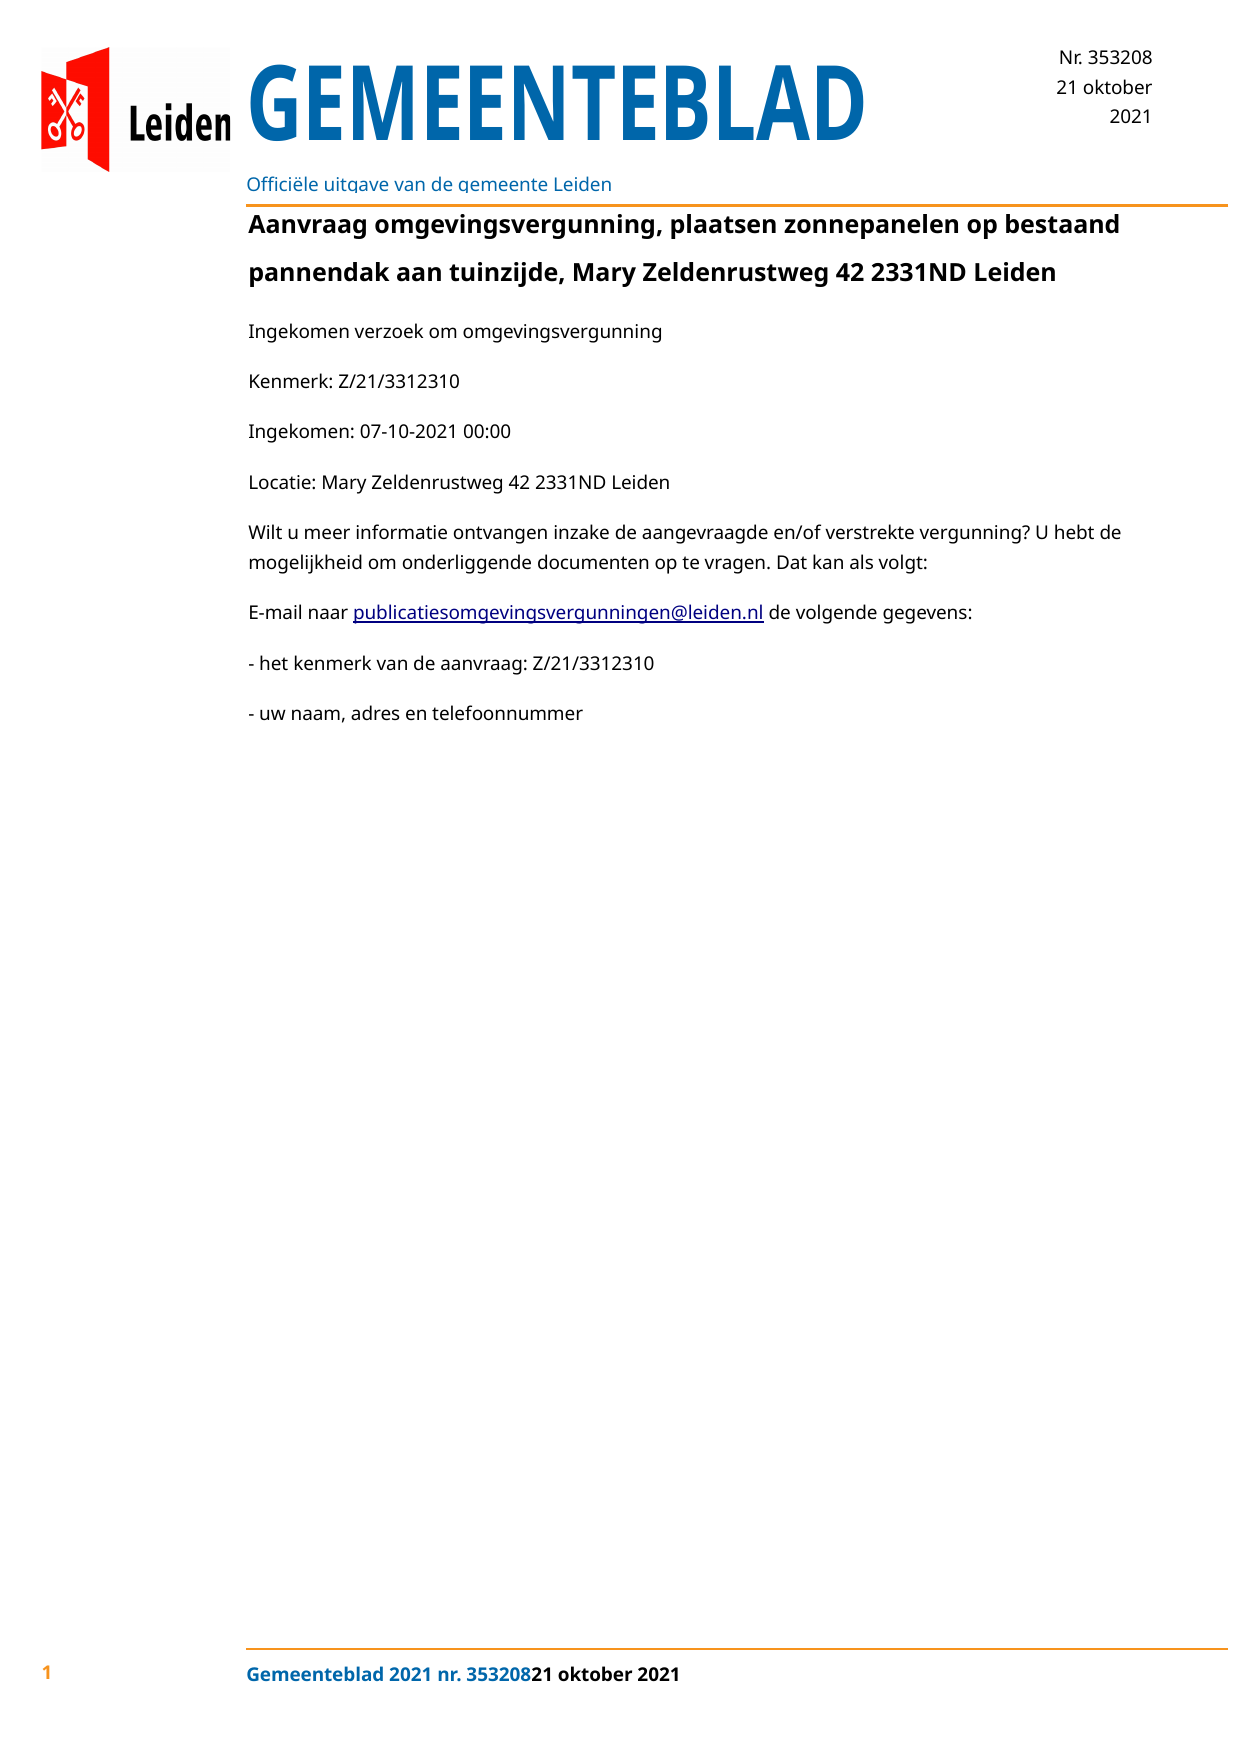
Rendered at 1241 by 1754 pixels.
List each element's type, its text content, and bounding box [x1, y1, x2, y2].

text E-mail naar publicatiesomgevingsvergunningen@leiden.nl de volgende gegevens: [248, 599, 1152, 625]
text Kenmerk: Z/21/3312310 [248, 368, 1152, 394]
text Ingekomen verzoek om omgevingsvergunning [248, 318, 1152, 344]
text - het kenmerk van de aanvraag: Z/21/3312310 [248, 650, 1152, 676]
text - uw naam, adres en telefoonnummer [248, 700, 1152, 726]
text Aanvraag omgevingsvergunning, plaatsen zonnepanelen op bestaand pannendak aan tuinzijde, Mary Zeldenrustweg 42 2331ND Leiden [248, 207, 1152, 288]
text Ingekomen: 07-10-2021 00:00 [248, 419, 1152, 444]
text Locatie: Mary Zeldenrustweg 42 2331ND Leiden [248, 469, 1152, 495]
picture [41, 47, 231, 172]
text Wilt u meer informatie ontvangen inzake de aangevraagde en/of verstrekte vergunning? U hebt de mogelijkheid om onderliggende documenten op te vragen. Dat kan als volgt: [248, 519, 1152, 575]
